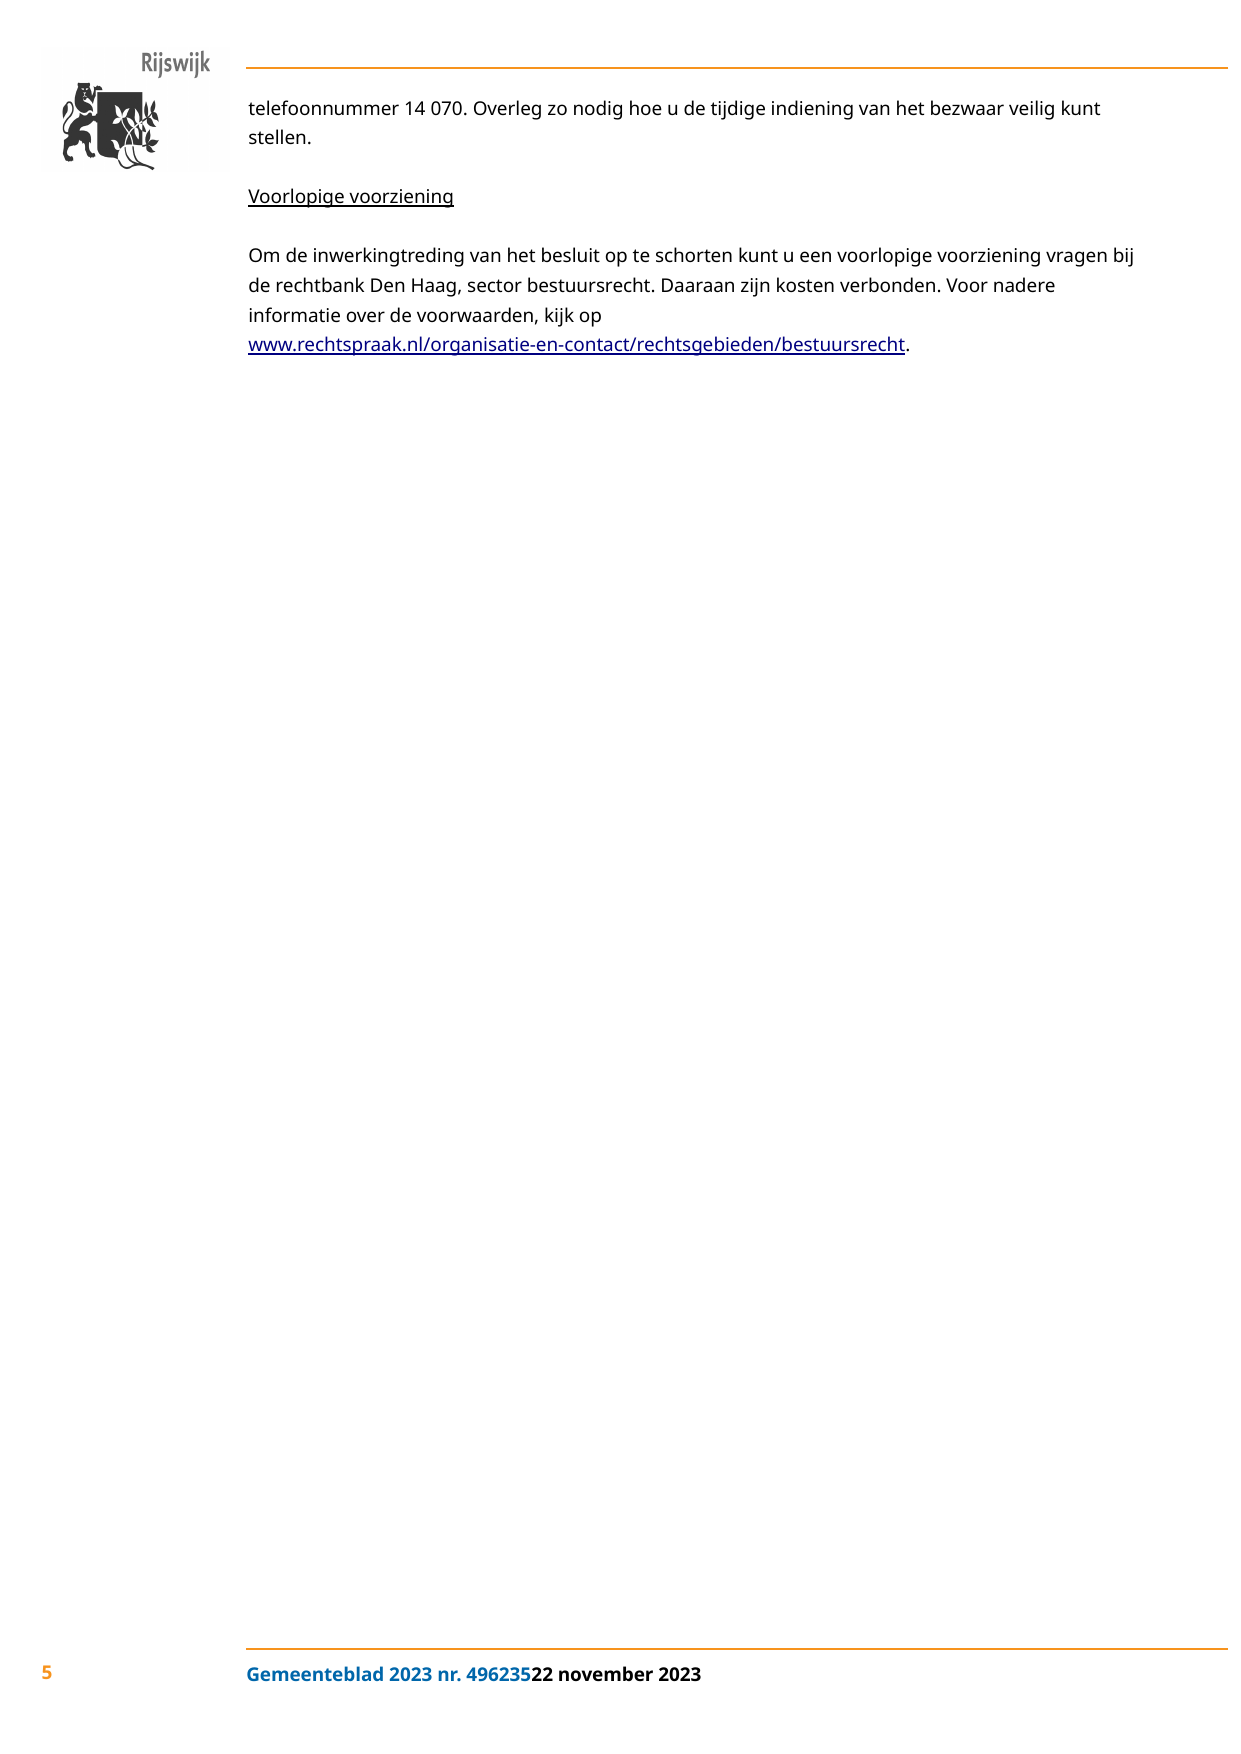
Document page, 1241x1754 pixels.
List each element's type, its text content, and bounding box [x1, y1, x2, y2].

text Voorlopige voorziening [248, 183, 1152, 209]
text Om de inwerkingtreding van het besluit op te schorten kunt u een voorlopige voorziening vragen bij de rechtbank Den Haag, sector bestuursrecht. Daaraan zijn kosten verbonden. Voor nadere informatie over de voorwaarden, kijk op www.rechtspraak.nl/organisatie-en-contact/rechtsgebieden/bestuursrecht. [248, 243, 1152, 357]
picture [41, 47, 231, 172]
text telefoonnummer 14 070. Overleg zo nodig hoe u de tijdige indiening van het bezwaar veilig kunt stellen. [248, 95, 1152, 150]
